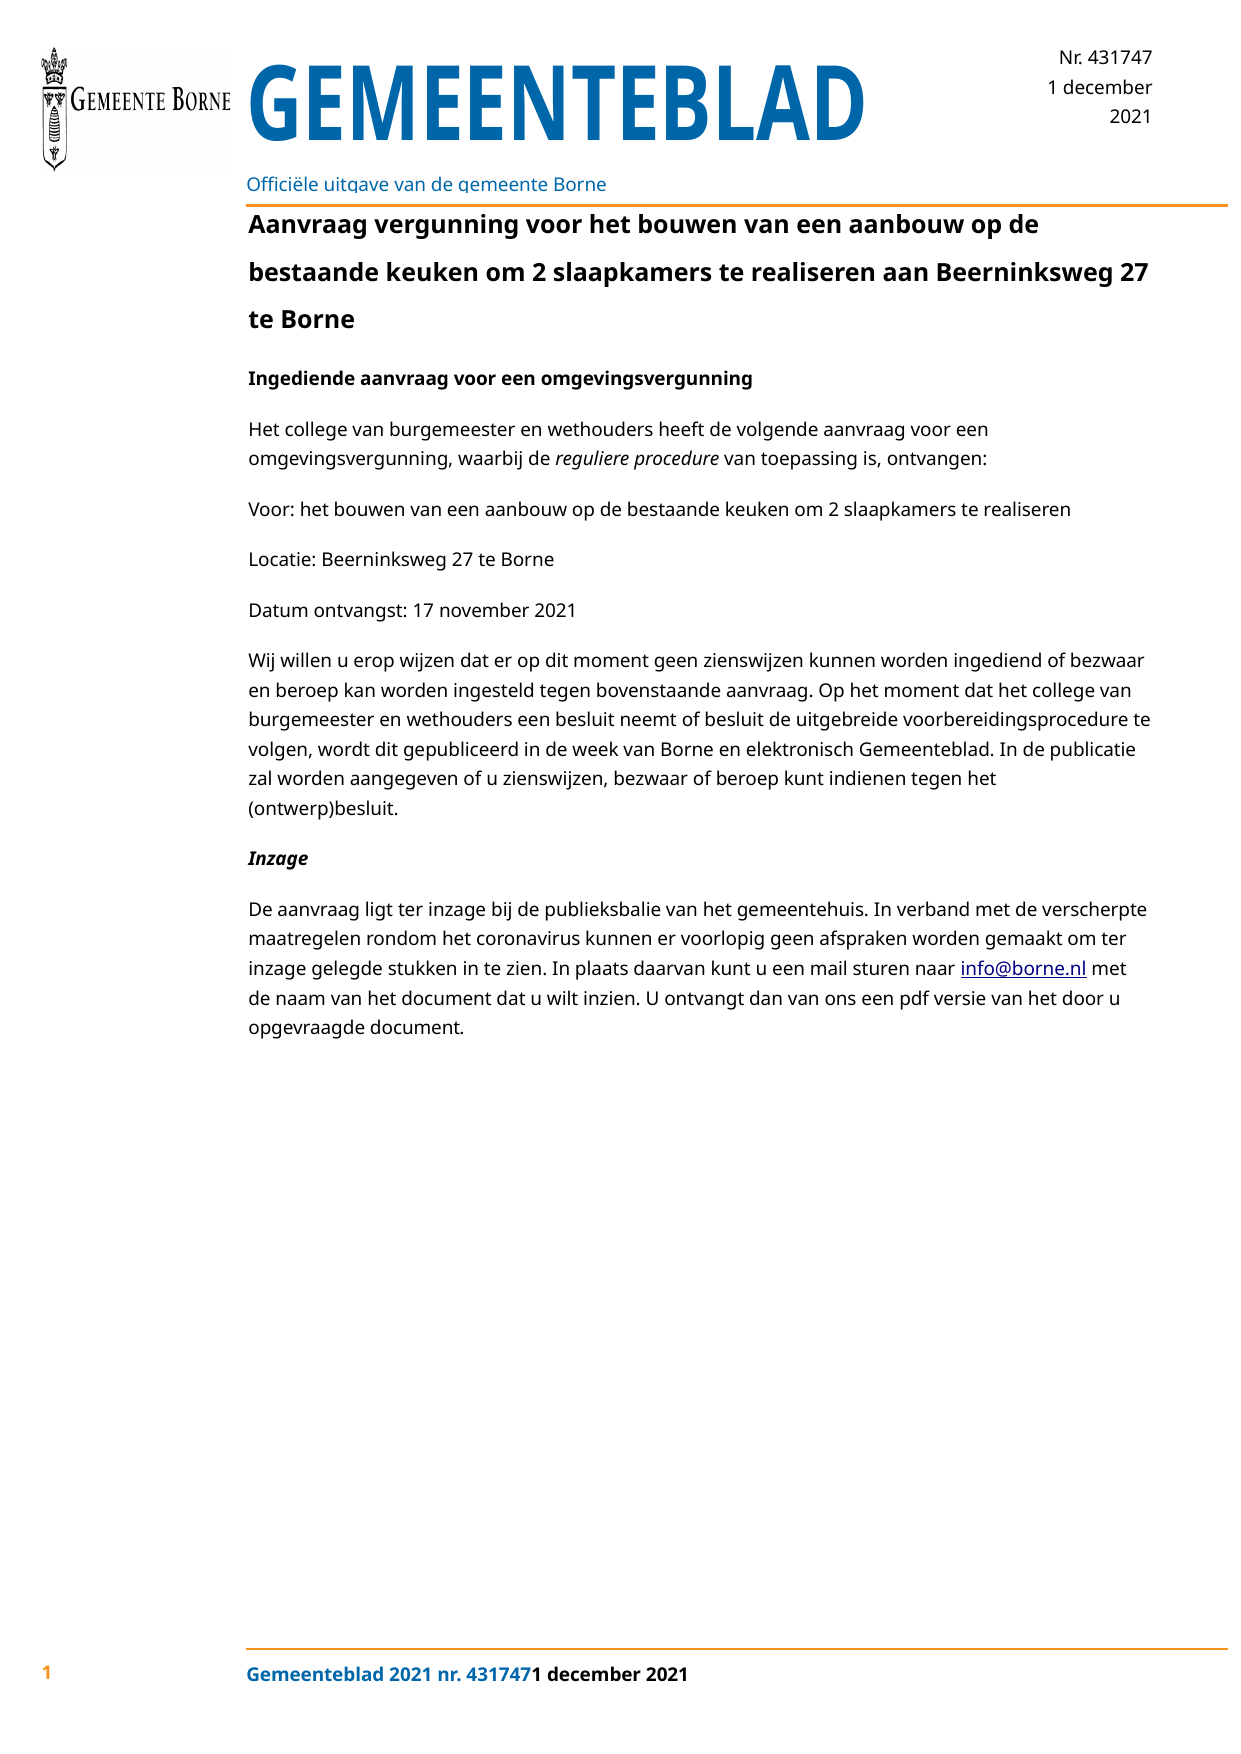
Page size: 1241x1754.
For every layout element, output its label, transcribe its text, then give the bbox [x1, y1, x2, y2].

text Inzage [248, 846, 1152, 871]
text Locatie: Beerninksweg 27 te Borne [248, 546, 1152, 572]
text Wij willen u erop wijzen dat er op dit moment geen zienswijzen kunnen worden ingediend of bezwaar en beroep kan worden ingesteld tegen bovenstaande aanvraag. Op het moment dat het college van burgemeester en wethouders een besluit neemt of besluit de uitgebreide voorbereidingsprocedure te volgen, wordt dit gepubliceerd in de week van Borne en elektronisch Gemeenteblad. In de publicatie zal worden aangegeven of u zienswijzen, bezwaar of beroep kunt indienen tegen het (ontwerp)besluit. [248, 647, 1152, 821]
text Het college van burgemeester en wethouders heeft de volgende aanvraag voor een omgevingsvergunning, waarbij de reguliere procedure van toepassing is, ontvangen: [248, 416, 1152, 471]
picture [41, 47, 231, 172]
text Datum ontvangst: 17 november 2021 [248, 597, 1152, 622]
text De aanvraag ligt ter inzage bij de publieksbalie van het gemeentehuis. In verband met de verscherpte maatregelen rondom het coronavirus kunnen er voorlopig geen afspraken worden gemaakt om ter inzage gelegde stukken in te zien. In plaats daarvan kunt u een mail sturen naar info@borne.nl met de naam van het document dat u wilt inzien. U ontvangt dan van ons een pdf versie van het door u opgevraagde document. [248, 896, 1152, 1040]
text Ingediende aanvraag voor een omgevingsvergunning [248, 366, 1152, 391]
text Aanvraag vergunning voor het bouwen van een aanbouw op de bestaande keuken om 2 slaapkamers te realiseren aan Beerninksweg 27 te Borne [248, 207, 1152, 336]
text Voor: het bouwen van een aanbouw op de bestaande keuken om 2 slaapkamers te realiseren [248, 496, 1152, 522]
